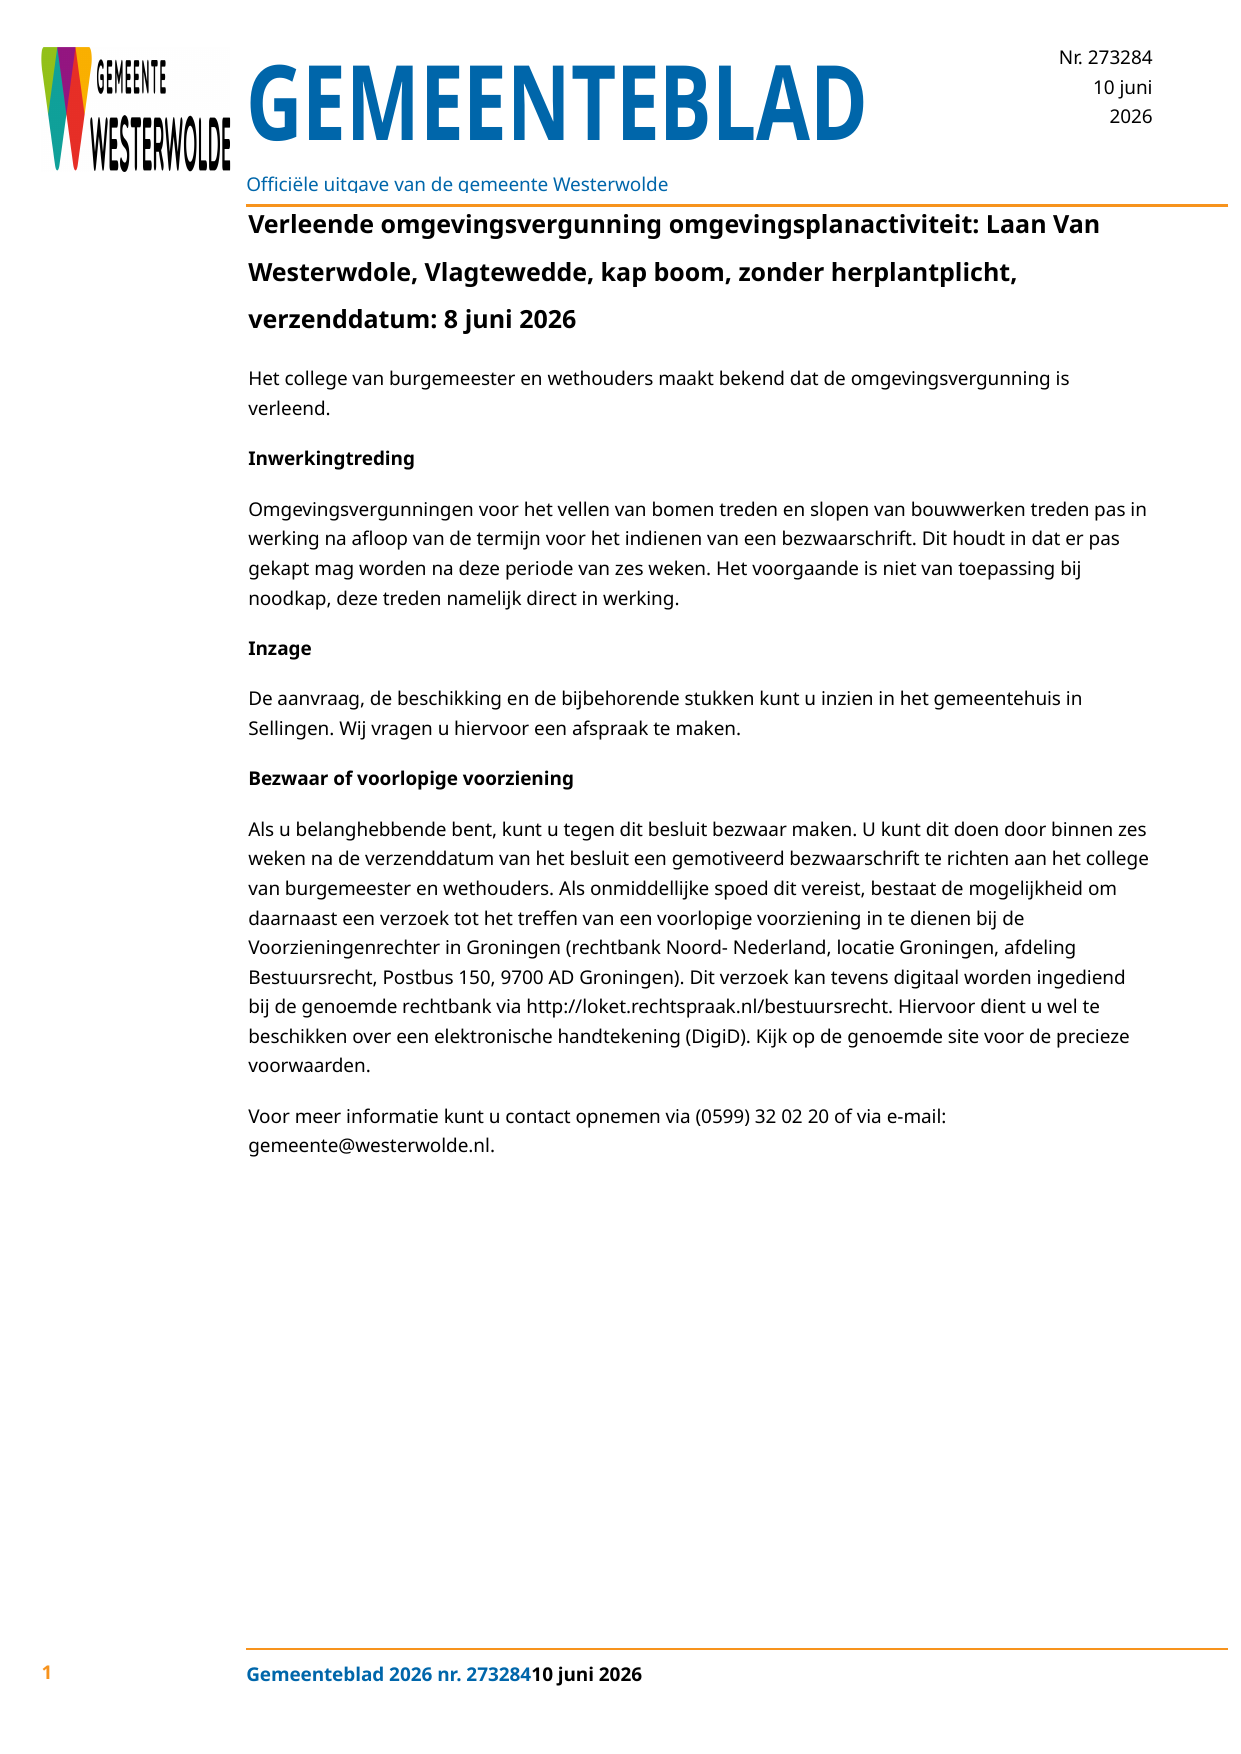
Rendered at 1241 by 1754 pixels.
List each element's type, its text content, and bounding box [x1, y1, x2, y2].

text Bezwaar of voorlopige voorziening [248, 766, 1152, 791]
text Voor meer informatie kunt u contact opnemen via (0599) 32 02 20 of via e-mail: gemeente@westerwolde.nl. [248, 1103, 1152, 1158]
text Verleende omgevingsvergunning omgevingsplanactiviteit: Laan Van Westerwdole, Vlagtewedde, kap boom, zonder herplantplicht, verzenddatum: 8 juni 2026 [248, 207, 1152, 336]
text De aanvraag, de beschikking en de bijbehorende stukken kunt u inzien in het gemeentehuis in Sellingen. Wij vragen u hiervoor een afspraak te maken. [248, 686, 1152, 741]
picture [41, 47, 231, 172]
text Het college van burgemeester en wethouders maakt bekend dat de omgevingsvergunning is verleend. [248, 366, 1152, 421]
text Als u belanghebbende bent, kunt u tegen dit besluit bezwaar maken. U kunt dit doen door binnen zes weken na de verzenddatum van het besluit een gemotiveerd bezwaarschrift te richten aan het college van burgemeester en wethouders. Als onmiddellijke spoed dit vereist, bestaat de mogelijkheid om daarnaast een verzoek tot het treffen van een voorlopige voorziening in te dienen bij de Voorzieningenrechter in Groningen (rechtbank Noord- Nederland, locatie Groningen, afdeling Bestuursrecht, Postbus 150, 9700 AD Groningen). Dit verzoek kan tevens digitaal worden ingediend bij de genoemde rechtbank via http://loket.rechtspraak.nl/bestuursrecht. Hiervoor dient u wel te beschikken over een elektronische handtekening (DigiD). Kijk op de genoemde site voor de precieze voorwaarden. [248, 816, 1152, 1078]
text Inzage [248, 635, 1152, 661]
text Omgevingsvergunningen voor het vellen van bomen treden en slopen van bouwwerken treden pas in werking na afloop van de termijn voor het indienen van een bezwaarschrift. Dit houdt in dat er pas gekapt mag worden na deze periode van zes weken. Het voorgaande is niet van toepassing bij noodkap, deze treden namelijk direct in werking. [248, 496, 1152, 610]
text Inwerkingtreding [248, 446, 1152, 471]
